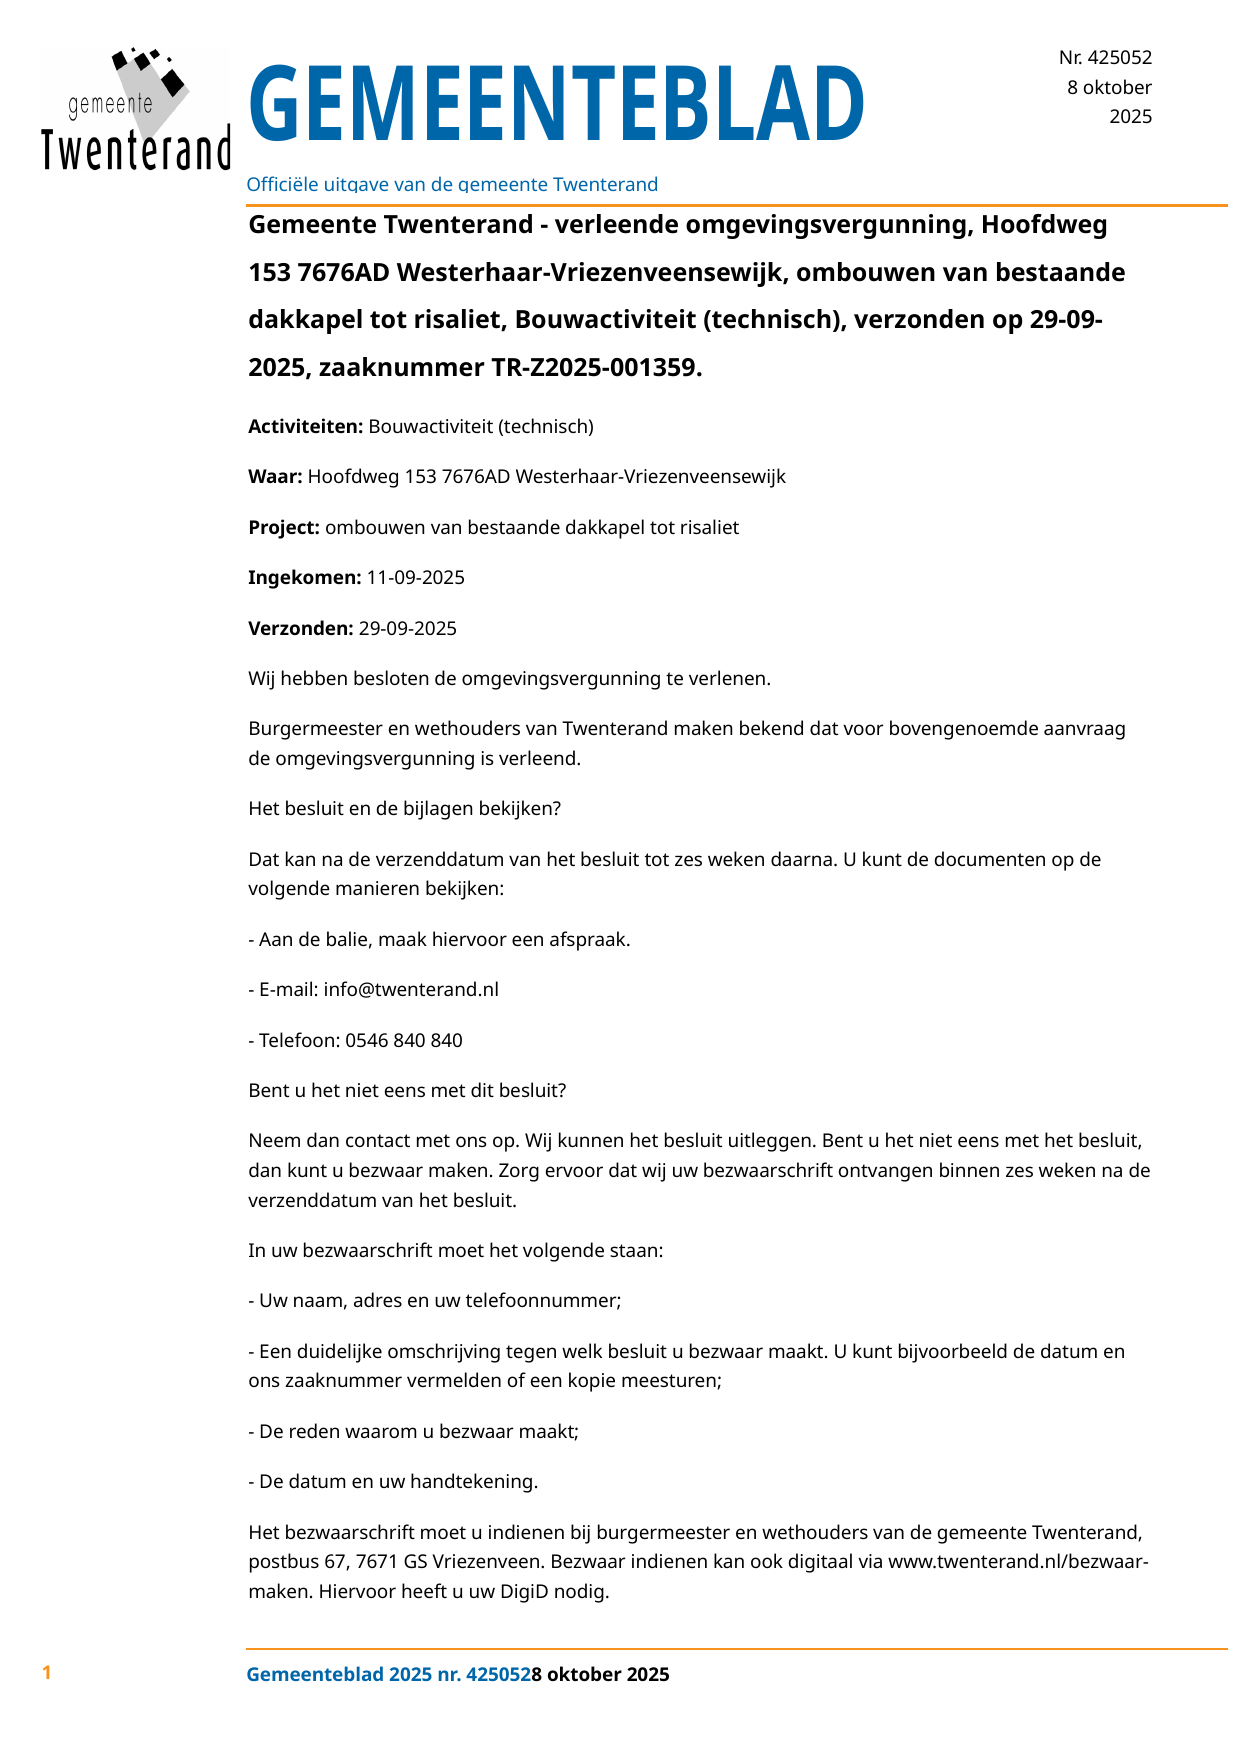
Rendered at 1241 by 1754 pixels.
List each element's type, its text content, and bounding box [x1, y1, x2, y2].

text Burgermeester en wethouders van Twenterand maken bekend dat voor bovengenoemde aanvraag de omgevingsvergunning is verleend. [248, 716, 1152, 771]
text - De datum en uw handtekening. [248, 1468, 1152, 1494]
text Project: ombouwen van bestaande dakkapel tot risaliet [248, 514, 1152, 540]
picture [41, 47, 231, 172]
text In uw bezwaarschrift moet het volgende staan: [248, 1237, 1152, 1263]
text - De reden waarom u bezwaar maakt; [248, 1418, 1152, 1444]
text Dat kan na de verzenddatum van het besluit tot zes weken daarna. U kunt de documenten op de volgende manieren bekijken: [248, 846, 1152, 901]
text - Aan de balie, maak hiervoor een afspraak. [248, 926, 1152, 952]
text Verzonden: 29-09-2025 [248, 615, 1152, 641]
text Het bezwaarschrift moet u indienen bij burgermeester en wethouders van de gemeente Twenterand, postbus 67, 7671 GS Vriezenveen. Bezwaar indienen kan ook digitaal via www.twenterand.nl/bezwaar-maken. Hiervoor heeft u uw DigiD nodig. [248, 1519, 1152, 1604]
text Neem dan contact met ons op. Wij kunnen het besluit uitleggen. Bent u het niet eens met het besluit, dan kunt u bezwaar maken. Zorg ervoor dat wij uw bezwaarschrift ontvangen binnen zes weken na de verzenddatum van het besluit. [248, 1128, 1152, 1213]
text Activiteiten: Bouwactiviteit (technisch) [248, 413, 1152, 439]
text Waar: Hoofdweg 153 7676AD Westerhaar-Vriezenveensewijk [248, 463, 1152, 489]
text Het besluit en de bijlagen bekijken? [248, 796, 1152, 821]
text - E-mail: info@twenterand.nl [248, 976, 1152, 1002]
text - Een duidelijke omschrijving tegen welk besluit u bezwaar maakt. U kunt bijvoorbeeld de datum en ons zaaknummer vermelden of een kopie meesturen; [248, 1338, 1152, 1393]
text Ingekomen: 11-09-2025 [248, 564, 1152, 590]
text - Uw naam, adres en uw telefoonnummer; [248, 1288, 1152, 1313]
text Gemeente Twenterand - verleende omgevingsvergunning, Hoofdweg 153 7676AD Westerhaar-Vriezenveensewijk, ombouwen van bestaande dakkapel tot risaliet, Bouwactiviteit (technisch), verzonden op 29-09-2025, zaaknummer TR-Z2025-001359. [248, 207, 1152, 384]
text - Telefoon: 0546 840 840 [248, 1027, 1152, 1053]
text Bent u het niet eens met dit besluit? [248, 1077, 1152, 1103]
text Wij hebben besloten de omgevingsvergunning te verlenen. [248, 665, 1152, 691]
